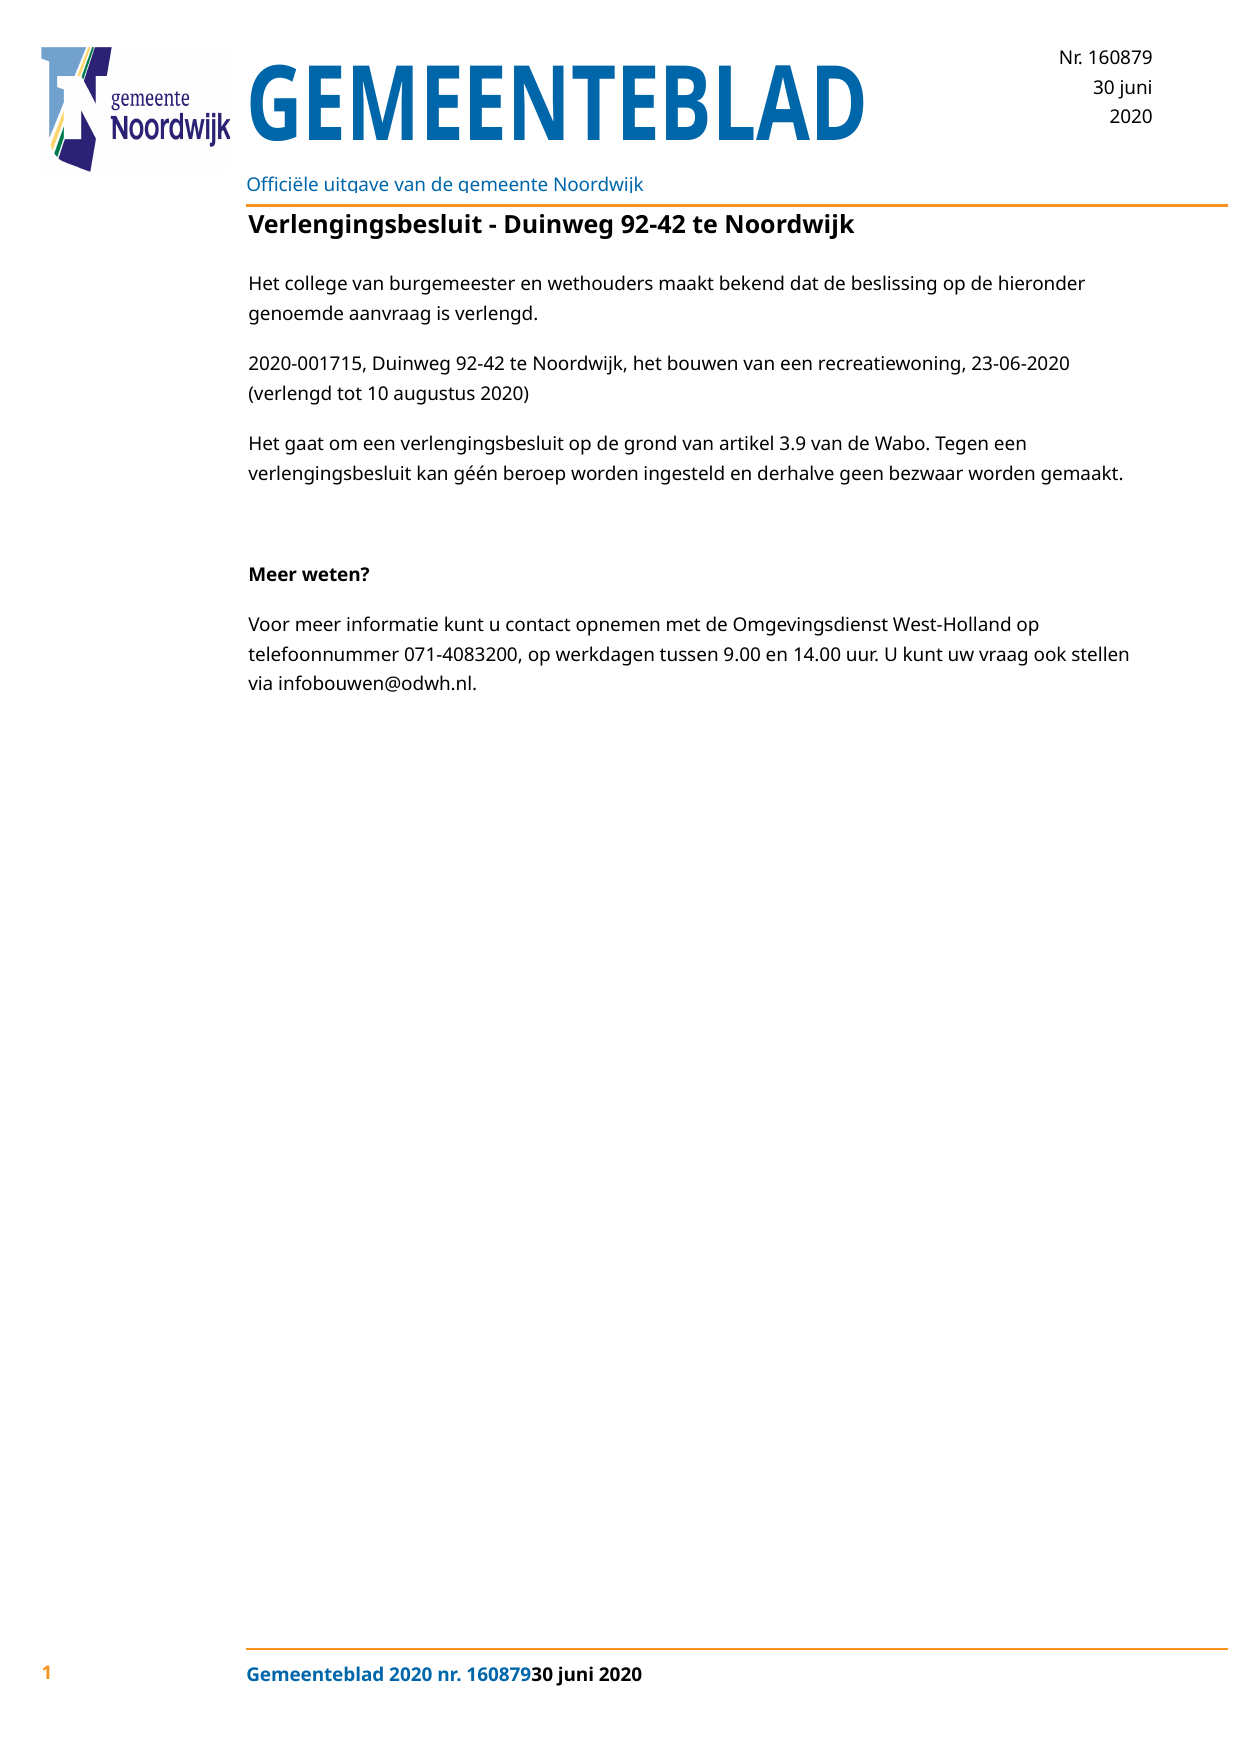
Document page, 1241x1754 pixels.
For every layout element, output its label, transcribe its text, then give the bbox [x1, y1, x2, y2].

text Voor meer informatie kunt u contact opnemen met de Omgevingsdienst West-Holland op telefoonnummer 071-4083200, op werkdagen tussen 9.00 en 14.00 uur. U kunt uw vraag ook stellen via infobouwen@odwh.nl. [248, 611, 1152, 696]
text Meer weten? [248, 561, 1152, 586]
picture [41, 47, 231, 172]
text Het college van burgemeester en wethouders maakt bekend dat de beslissing op de hieronder genoemde aanvraag is verlengd. [248, 270, 1152, 326]
text 2020-001715, Duinweg 92-42 te Noordwijk, het bouwen van een recreatiewoning, 23-06-2020 (verlengd tot 10 augustus 2020) [248, 350, 1152, 406]
text Verlengingsbesluit - Duinweg 92-42 te Noordwijk [248, 207, 1152, 241]
text Het gaat om een verlengingsbesluit op de grond van artikel 3.9 van de Wabo. Tegen een verlengingsbesluit kan géén beroep worden ingesteld en derhalve geen bezwaar worden gemaakt. [248, 430, 1152, 486]
